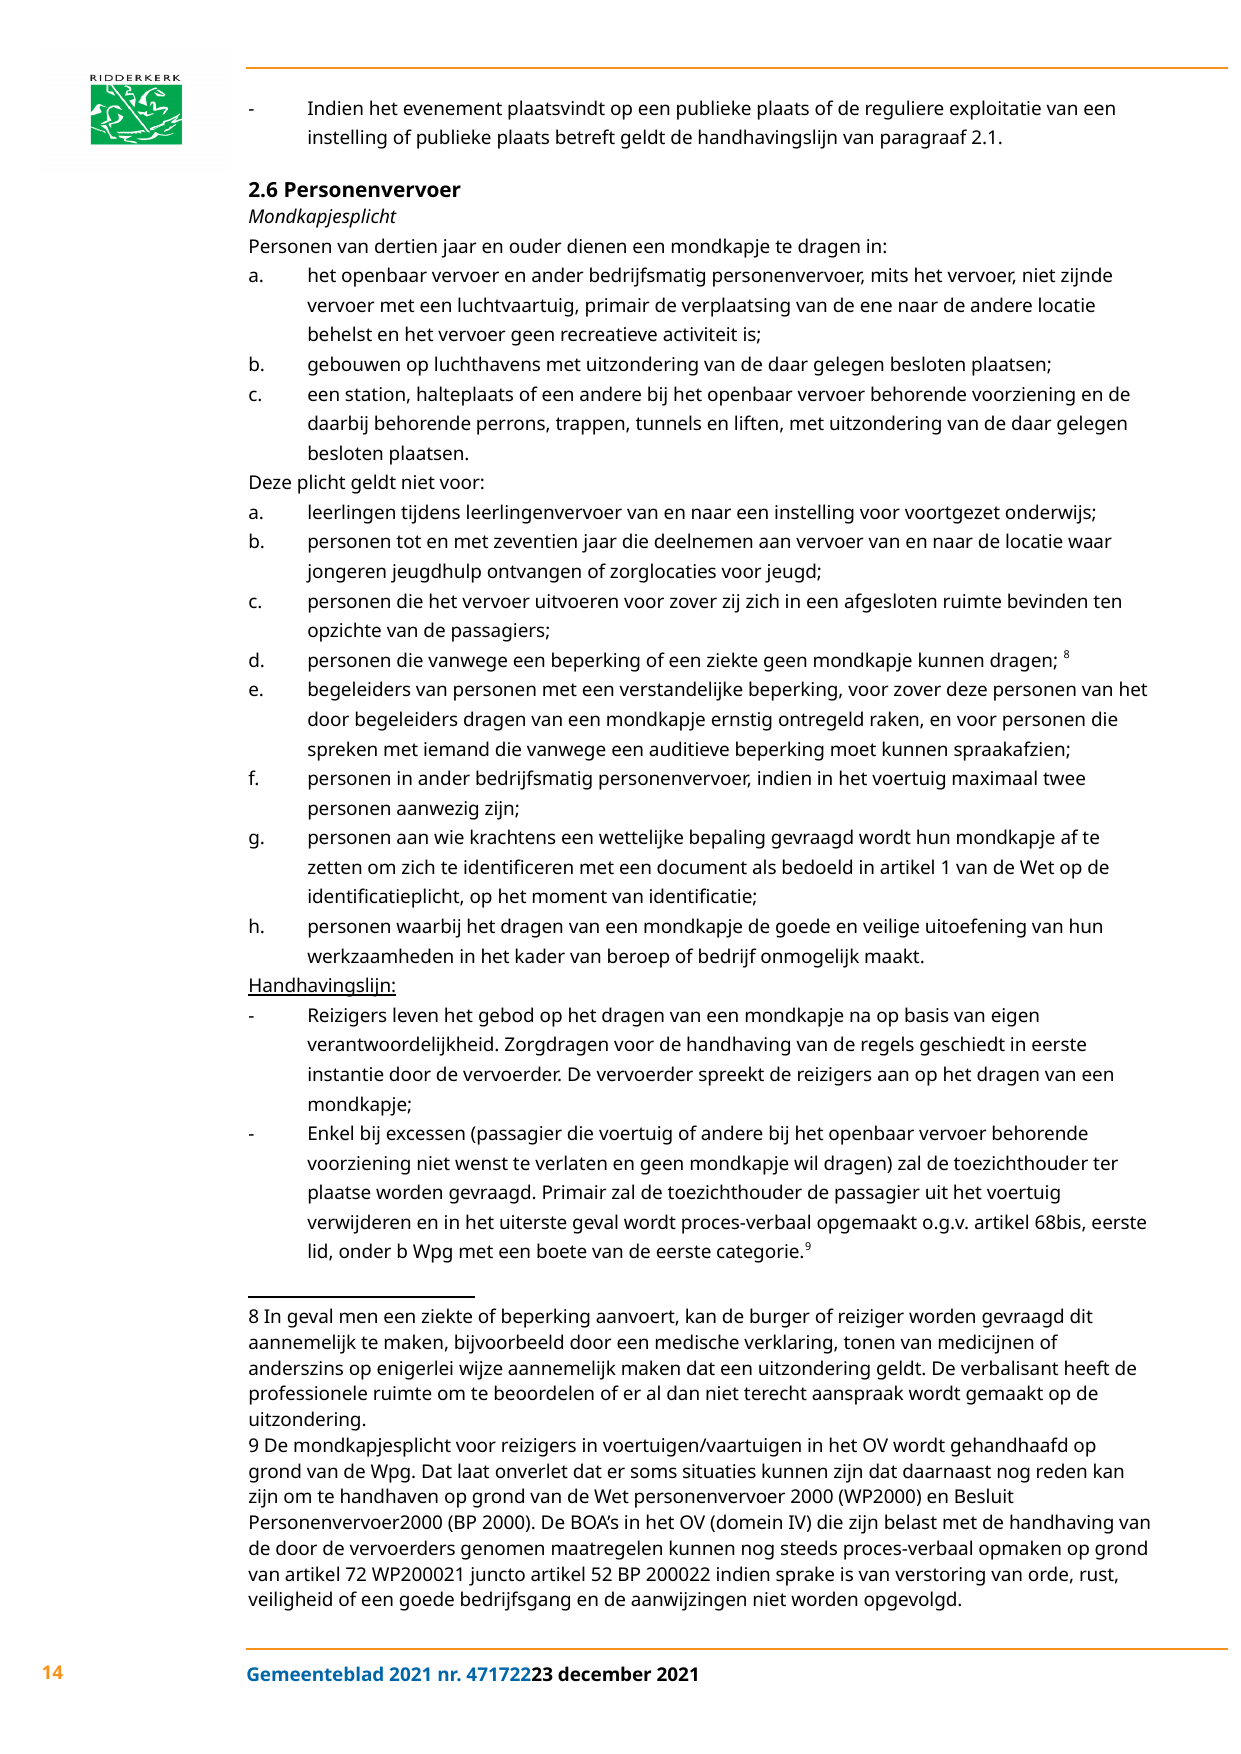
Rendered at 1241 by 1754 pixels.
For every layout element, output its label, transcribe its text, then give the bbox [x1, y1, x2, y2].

list leerlingen tijdens leerlingenvervoer van en naar een instelling voor voortgezet onderwijs; [248, 499, 1152, 525]
list personen die vanwege een beperking of een ziekte geen mondkapje kunnen dragen; [248, 647, 1152, 673]
list In geval men een ziekte of beperking aanvoert, kan de burger of reiziger worden gevraagd dit aannemelijk te maken, bijvoorbeeld door een medische verklaring, tonen van medicijnen of anderszins op enigerlei wijze aannemelijk maken dat een uitzondering geldt. De verbalisant heeft de professionele ruimte om te beoordelen of er al dan niet terecht aanspraak wordt gemaakt op de uitzondering. [248, 1303, 1152, 1432]
text 2.6 Personenvervoer [248, 175, 1152, 203]
list gebouwen op luchthavens met uitzondering van de daar gelegen besloten plaatsen; [248, 351, 1152, 377]
list personen in ander bedrijfsmatig personenvervoer, indien in het voertuig maximaal twee personen aanwezig zijn; [248, 765, 1152, 821]
list personen aan wie krachtens een wettelijke bepaling gevraagd wordt hun mondkapje af te zetten om zich te identificeren met een document als bedoeld in artikel 1 van de Wet op de identificatieplicht, op het moment van identificatie; [248, 824, 1152, 909]
list een station, halteplaats of een andere bij het openbaar vervoer behorende voorziening en de daarbij behorende perrons, trappen, tunnels en liften, met uitzondering van de daar gelegen besloten plaatsen. [248, 381, 1152, 466]
text Deze plicht geldt niet voor: [248, 469, 1152, 495]
text Mondkapjesplicht [248, 203, 1152, 229]
list Reizigers leven het gebod op het dragen van een mondkapje na op basis van eigen verantwoordelijkheid. Zorgdragen voor de handhaving van de regels geschiedt in eerste instantie door de vervoerder. De vervoerder spreekt de reizigers aan op het dragen van een mondkapje; [248, 1002, 1152, 1116]
list De mondkapjesplicht voor reizigers in voertuigen/vaartuigen in het OV wordt gehandhaafd op grond van de Wpg. Dat laat onverlet dat er soms situaties kunnen zijn dat daarnaast nog reden kan zijn om te handhaven op grond van de Wet personenvervoer 2000 (WP2000) en Besluit Personenvervoer2000 (BP 2000). De BOA’s in het OV (domein IV) die zijn belast met de handhaving van de door de vervoerders genomen maatregelen kunnen nog steeds proces-verbaal opmaken op grond van artikel 72 WP200021 juncto artikel 52 BP 200022 indien sprake is van verstoring van orde, rust, veiligheid of een goede bedrijfsgang en de aanwijzingen niet worden opgevolgd. [248, 1432, 1152, 1612]
text Handhavingslijn: [248, 972, 1152, 998]
list begeleiders van personen met een verstandelijke beperking, voor zover deze personen van het door begeleiders dragen van een mondkapje ernstig ontregeld raken, en voor personen die spreken met iemand die vanwege een auditieve beperking moet kunnen spraakafzien; [248, 677, 1152, 761]
list Indien het evenement plaatsvindt op een publieke plaats of de reguliere exploitatie van een instelling of publieke plaats betreft geldt de handhavingslijn van paragraaf 2.1. [248, 95, 1152, 150]
picture [41, 47, 231, 172]
list het openbaar vervoer en ander bedrijfsmatig personenvervoer, mits het vervoer, niet zijnde vervoer met een luchtvaartuig, primair de verplaatsing van de ene naar de andere locatie behelst en het vervoer geen recreatieve activiteit is; [248, 262, 1152, 347]
list personen waarbij het dragen van een mondkapje de goede en veilige uitoefening van hun werkzaamheden in het kader van beroep of bedrijf onmogelijk maakt. [248, 913, 1152, 968]
list Enkel bij excessen (passagier die voertuig of andere bij het openbaar vervoer behorende voorziening niet wenst te verlaten en geen mondkapje wil dragen) zal de toezichthouder ter plaatse worden gevraagd. Primair zal de toezichthouder de passagier uit het voertuig verwijderen en in het uiterste geval wordt proces-verbaal opgemaakt o.g.v. artikel 68bis, eerste lid, onder b Wpg met een boete van de eerste categorie. [248, 1120, 1152, 1264]
list personen tot en met zeventien jaar die deelnemen aan vervoer van en naar de locatie waar jongeren jeugdhulp ontvangen of zorglocaties voor jeugd; [248, 529, 1152, 584]
text Personen van dertien jaar en ouder dienen een mondkapje te dragen in: [248, 233, 1152, 258]
list personen die het vervoer uitvoeren voor zover zij zich in een afgesloten ruimte bevinden ten opzichte van de passagiers; [248, 588, 1152, 643]
